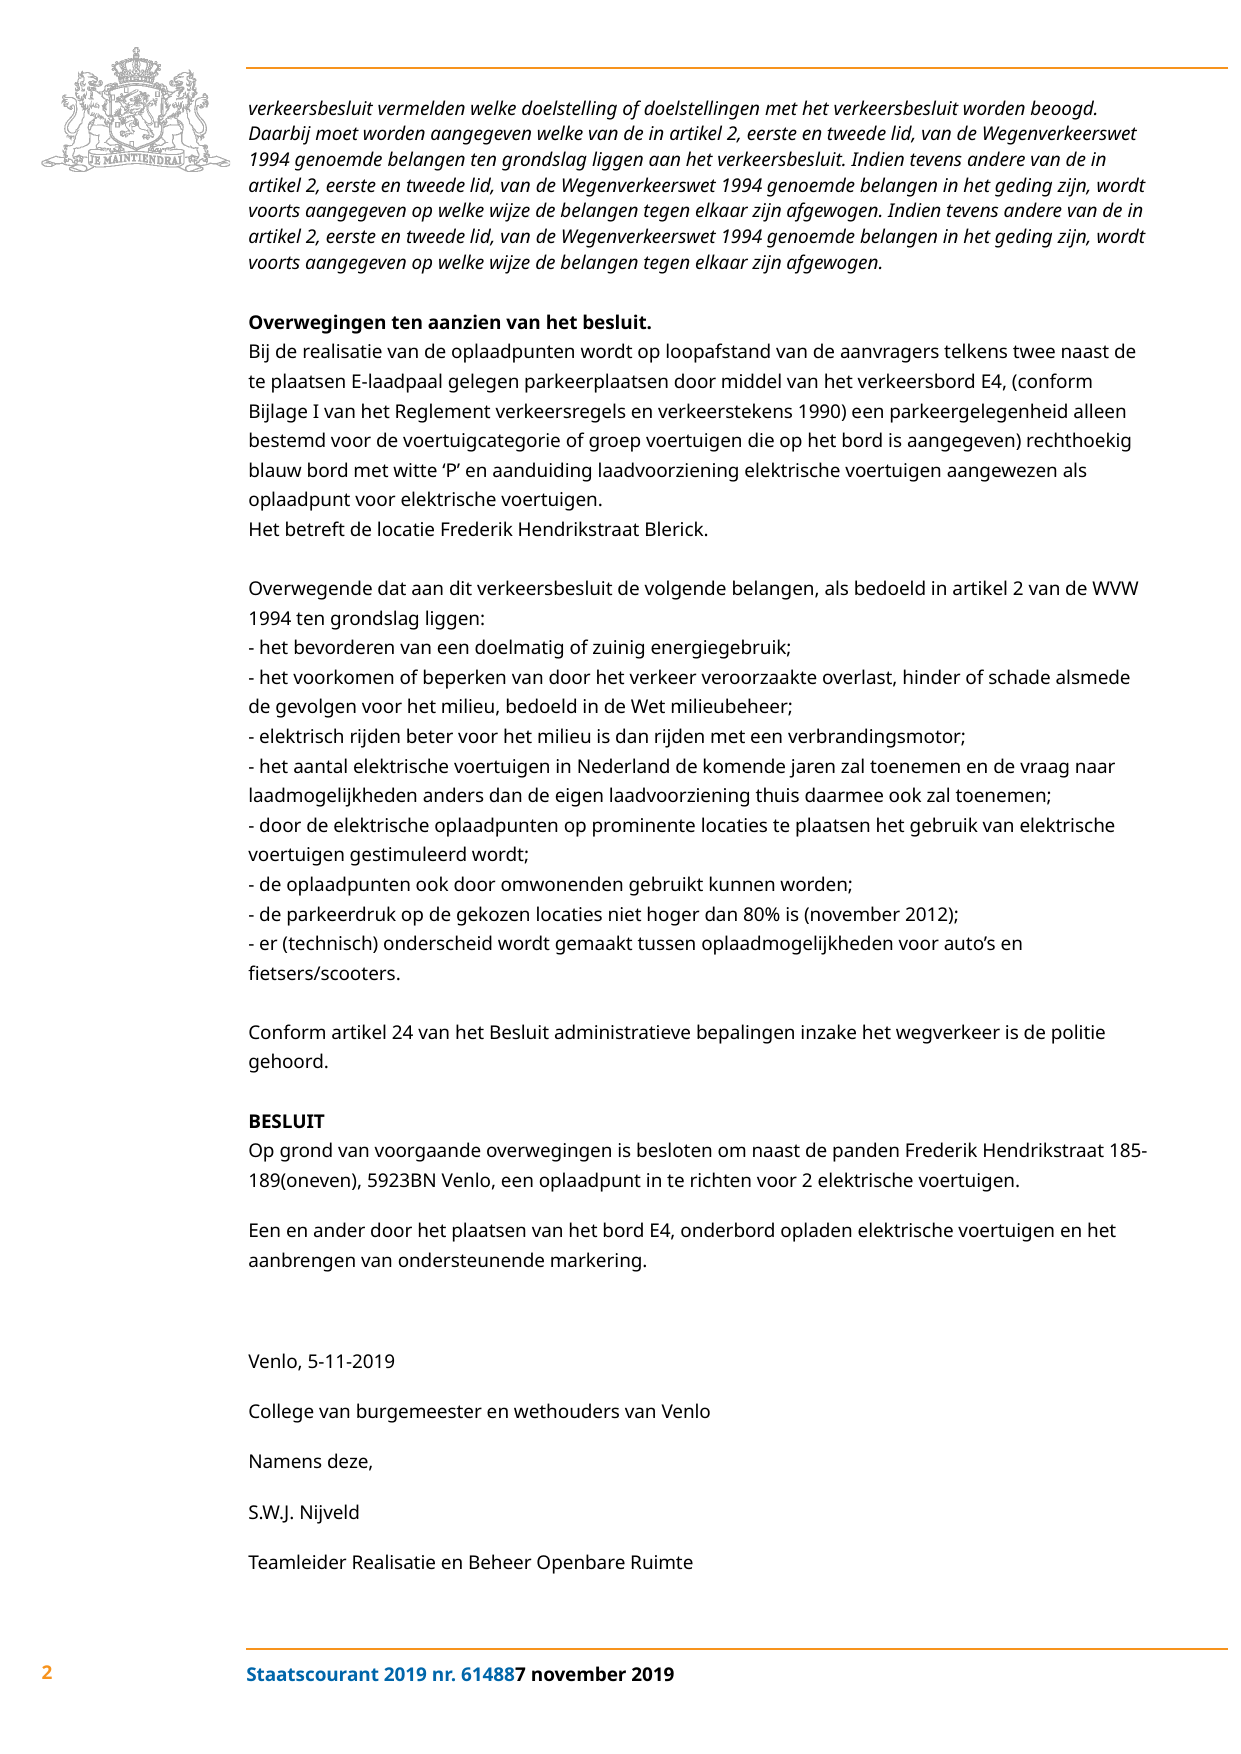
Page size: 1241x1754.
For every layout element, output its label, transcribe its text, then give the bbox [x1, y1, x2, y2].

text Teamleider Realisatie en Beheer Openbare Ruimte [248, 1549, 1152, 1575]
text verkeersbesluit vermelden welke doelstelling of doelstellingen met het verkeersbesluit worden beoogd. Daarbij moet worden aangegeven welke van de in artikel 2, eerste en tweede lid, van de Wegenverkeerswet 1994 genoemde belangen ten grondslag liggen aan het verkeersbesluit. Indien tevens andere van de in artikel 2, eerste en tweede lid, van de Wegenverkeerswet 1994 genoemde belangen in het geding zijn, wordt voorts aangegeven op welke wijze de belangen tegen elkaar zijn afgewogen. Indien tevens andere van de in artikel 2, eerste en tweede lid, van de Wegenverkeerswet 1994 genoemde belangen in het geding zijn, wordt voorts aangegeven op welke wijze de belangen tegen elkaar zijn afgewogen. [248, 95, 1152, 275]
text Venlo, 5-11-2019 [248, 1348, 1152, 1374]
text Overwegende dat aan dit verkeersbesluit de volgende belangen, als bedoeld in artikel 2 van de WVW 1994 ten grondslag liggen: [248, 575, 1152, 631]
text Op grond van voorgaande overwegingen is besloten om naast de panden Frederik Hendrikstraat 185-189(oneven), 5923BN Venlo, een oplaadpunt in te richten voor 2 elektrische voertuigen. [248, 1137, 1152, 1193]
text Namens deze, [248, 1449, 1152, 1474]
text Het betreft de locatie Frederik Hendrikstraat Blerick. [248, 516, 1152, 542]
text Overwegingen ten aanzien van het besluit. [248, 309, 1152, 335]
text - het aantal elektrische voertuigen in Nederland de komende jaren zal toenemen en de vraag naar laadmogelijkheden anders dan de eigen laadvoorziening thuis daarmee ook zal toenemen; [248, 753, 1152, 808]
text Een en ander door het plaatsen van het bord E4, onderbord opladen elektrische voertuigen en het aanbrengen van ondersteunende markering. [248, 1217, 1152, 1273]
text Bij de realisatie van de oplaadpunten wordt op loopafstand van de aanvragers telkens twee naast de te plaatsen E-laadpaal gelegen parkeerplaatsen door middel van het verkeersbord E4, (conform Bijlage I van het Reglement verkeersregels en verkeerstekens 1990) een parkeergelegenheid alleen bestemd voor de voertuigcategorie of groep voertuigen die op het bord is aangegeven) rechthoekig blauw bord met witte ‘P’ en aanduiding laadvoorziening elektrische voertuigen aangewezen als oplaadpunt voor elektrische voertuigen. [248, 339, 1152, 512]
text S.W.J. Nijveld [248, 1499, 1152, 1525]
text Conform artikel 24 van het Besluit administratieve bepalingen inzake het wegverkeer is de politie gehoord. [248, 1019, 1152, 1074]
text BESLUIT [248, 1108, 1152, 1134]
text - het voorkomen of beperken van door het verkeer veroorzaakte overlast, hinder of schade alsmede de gevolgen voor het milieu, bedoeld in de Wet milieubeheer; [248, 664, 1152, 719]
text - de parkeerdruk op de gekozen locaties niet hoger dan 80% is (november 2012); [248, 901, 1152, 927]
text College van burgemeester en wethouders van Venlo [248, 1398, 1152, 1424]
text - er (technisch) onderscheid wordt gemaakt tussen oplaadmogelijkheden voor auto’s en fietsers/scooters. [248, 930, 1152, 986]
text - elektrisch rijden beter voor het milieu is dan rijden met een verbrandingsmotor; [248, 723, 1152, 749]
text - de oplaadpunten ook door omwonenden gebruikt kunnen worden; [248, 871, 1152, 897]
text - het bevorderen van een doelmatig of zuinig energiegebruik; [248, 634, 1152, 660]
text - door de elektrische oplaadpunten op prominente locaties te plaatsen het gebruik van elektrische voertuigen gestimuleerd wordt; [248, 812, 1152, 867]
picture [41, 47, 231, 172]
